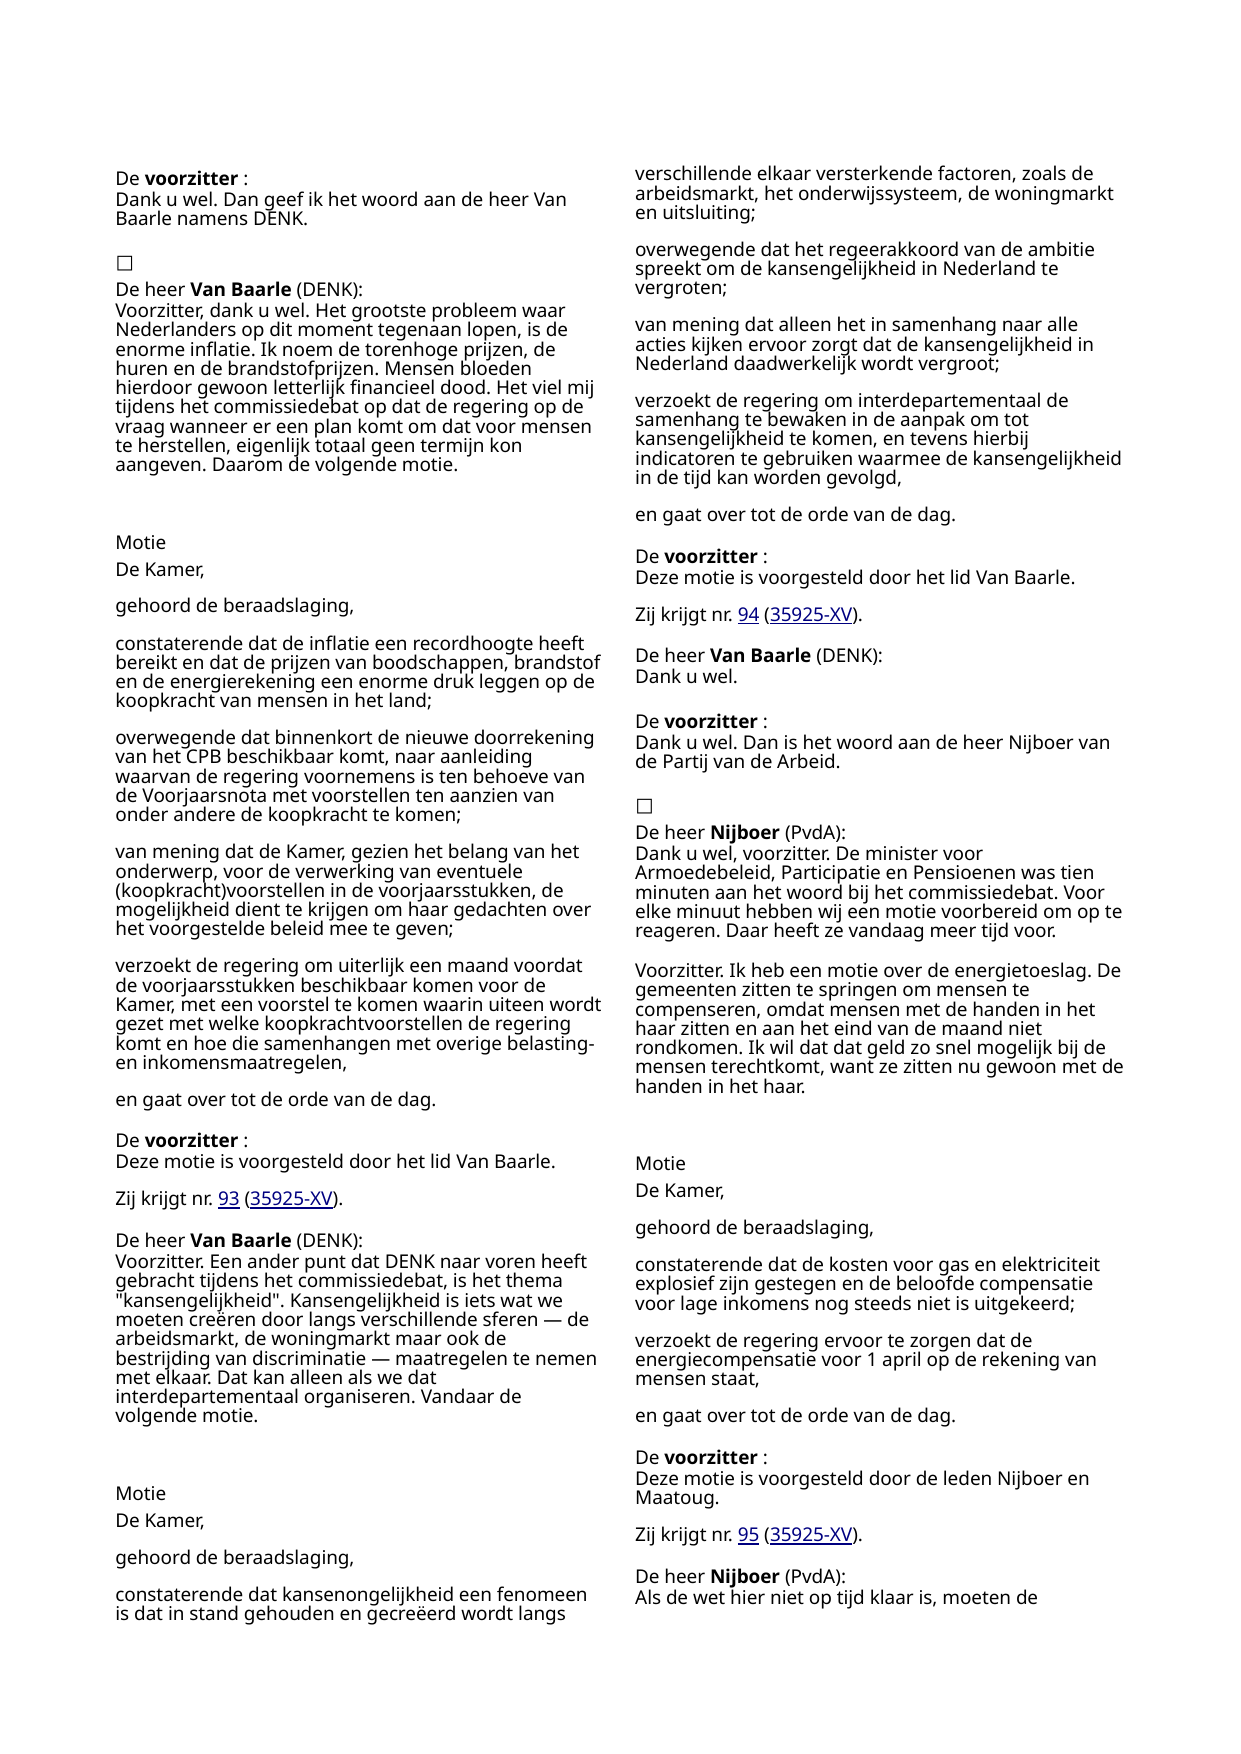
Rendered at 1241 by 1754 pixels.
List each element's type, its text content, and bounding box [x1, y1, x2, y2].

text Dank u wel. Dan is het woord aan de heer Nijboer van de Partij van de Arbeid. [635, 734, 1125, 773]
text Dank u wel. Dan geef ik het woord aan de heer Van Baarle namens DENK. [115, 191, 605, 230]
text constaterende dat kansenongelijkheid een fenomeen is dat in stand gehouden en gecreëerd wordt langs [115, 1586, 605, 1624]
text overwegende dat het regeerakkoord van de ambitie spreekt om de kansengelijkheid in Nederland te vergroten; [635, 241, 1125, 299]
text constaterende dat de kosten voor gas en elektriciteit explosief zijn gestegen en de beloofde compensatie voor lage inkomens nog steeds niet is uitgekeerd; [635, 1256, 1125, 1314]
text De heer Van Baarle (DENK): [115, 1227, 605, 1253]
text Motie [635, 1151, 1125, 1176]
text van mening dat alleen het in samenhang naar alle acties kijken ervoor zorgt dat de kansengelijkheid in Nederland daadwerkelijk wordt vergroot; [635, 316, 1125, 374]
text Deze motie is voorgesteld door de leden Nijboer en Maatoug. [635, 1470, 1125, 1508]
text ⬜ [635, 794, 1125, 819]
text Zij krijgt nr. 94 (35925-XV). [635, 606, 1125, 625]
text Voorzitter. Ik heb een motie over de energietoeslag. De gemeenten zitten te springen om mensen te compenseren, omdat mensen met de handen in het haar zitten en aan het eind van de maand niet rondkomen. Ik wil dat dat geld zo snel mogelijk bij de mensen terechtkomt, want ze zitten nu gewoon met de handen in het haar. [635, 962, 1125, 1097]
text verzoekt de regering ervoor te zorgen dat de energiecompensatie voor 1 april op de rekening van mensen staat, [635, 1332, 1125, 1389]
text gehoord de beraadslaging, [635, 1219, 1125, 1238]
text verzoekt de regering om uiterlijk een maand voordat de voorjaarsstukken beschikbaar komen voor de Kamer, met een voorstel te komen waarin uiteen wordt gezet met welke koopkrachtvoorstellen de regering komt en hoe die samenhangen met overige belasting- en inkomensmaatregelen, [115, 957, 605, 1073]
text Zij krijgt nr. 93 (35925-XV). [115, 1190, 605, 1210]
text ⬜ [115, 251, 605, 276]
text De heer Nijboer (PvdA): [635, 1563, 1125, 1589]
text Dank u wel. [635, 668, 1125, 688]
text gehoord de beraadslaging, [115, 597, 605, 617]
text Deze motie is voorgesteld door het lid Van Baarle. [115, 1153, 605, 1173]
text Zij krijgt nr. 95 (35925-XV). [635, 1526, 1125, 1545]
text Motie [115, 529, 605, 554]
text De voorzitter : [635, 543, 1125, 569]
text en gaat over tot de orde van de dag. [115, 1091, 605, 1110]
text De Kamer, [635, 1182, 1125, 1201]
text De voorzitter : [115, 165, 605, 191]
text gehoord de beraadslaging, [115, 1549, 605, 1568]
text constaterende dat de inflatie een recordhoogte heeft bereikt en dat de prijzen van boodschappen, brandstof en de energierekening een enorme druk leggen op de koopkracht van mensen in het land; [115, 634, 605, 712]
text van mening dat de Kamer, gezien het belang van het onderwerp, voor de verwerking van eventuele (koopkracht)voorstellen in de voorjaarsstukken, de mogelijkheid dient te krijgen om haar gedachten over het voorgestelde beleid mee te geven; [115, 843, 605, 940]
text Voorzitter. Een ander punt dat DENK naar voren heeft gebracht tijdens het commissiedebat, is het thema "kansengelijkheid". Kansengelijkheid is iets wat we moeten creëren door langs verschillende sferen — de arbeidsmarkt, de woningmarkt maar ook de bestrijding van discriminatie — maatregelen te nemen met elkaar. Dat kan alleen als we dat interdepartementaal organiseren. Vandaar de volgende motie. [115, 1253, 605, 1427]
text verzoekt de regering om interdepartementaal de samenhang te bewaken in de aanpak om tot kansengelijkheid te komen, en tevens hierbij indicatoren te gebruiken waarmee de kansengelijkheid in de tijd kan worden gevolgd, [635, 392, 1125, 488]
text Voorzitter, dank u wel. Het grootste probleem waar Nederlanders op dit moment tegenaan lopen, is de enorme inflatie. Ik noem de torenhoge prijzen, de huren en de brandstofprijzen. Mensen bloeden hierdoor gewoon letterlijk financieel dood. Het viel mij tijdens het commissiedebat op dat de regering op de vraag wanneer er een plan komt om dat voor mensen te herstellen, eigenlijk totaal geen termijn kon aangeven. Daarom de volgende motie. [115, 302, 605, 475]
text Deze motie is voorgesteld door het lid Van Baarle. [635, 569, 1125, 588]
text Motie [115, 1480, 605, 1506]
text Als de wet hier niet op tijd klaar is, moeten de [635, 1589, 1125, 1608]
text De heer Nijboer (PvdA): [635, 819, 1125, 845]
text overwegende dat binnenkort de nieuwe doorrekening van het CPB beschikbaar komt, naar aanleiding waarvan de regering voornemens is ten behoeve van de Voorjaarsnota met voorstellen ten aanzien van onder andere de koopkracht te komen; [115, 729, 605, 826]
text De Kamer, [115, 561, 605, 580]
text De voorzitter : [115, 1128, 605, 1153]
text verschillende elkaar versterkende factoren, zoals de arbeidsmarkt, het onderwijssysteem, de woningmarkt en uitsluiting; [635, 165, 1125, 223]
text De heer Van Baarle (DENK): [115, 276, 605, 302]
text en gaat over tot de orde van de dag. [635, 1407, 1125, 1426]
text Dank u wel, voorzitter. De minister voor Armoedebeleid, Participatie en Pensioenen was tien minuten aan het woord bij het commissiedebat. Voor elke minuut hebben wij een motie voorbereid om op te reageren. Daar heeft ze vandaag meer tijd voor. [635, 845, 1125, 941]
text De voorzitter : [635, 708, 1125, 734]
text De voorzitter : [635, 1444, 1125, 1470]
text De Kamer, [115, 1512, 605, 1531]
text en gaat over tot de orde van de dag. [635, 506, 1125, 525]
text De heer Van Baarle (DENK): [635, 643, 1125, 668]
